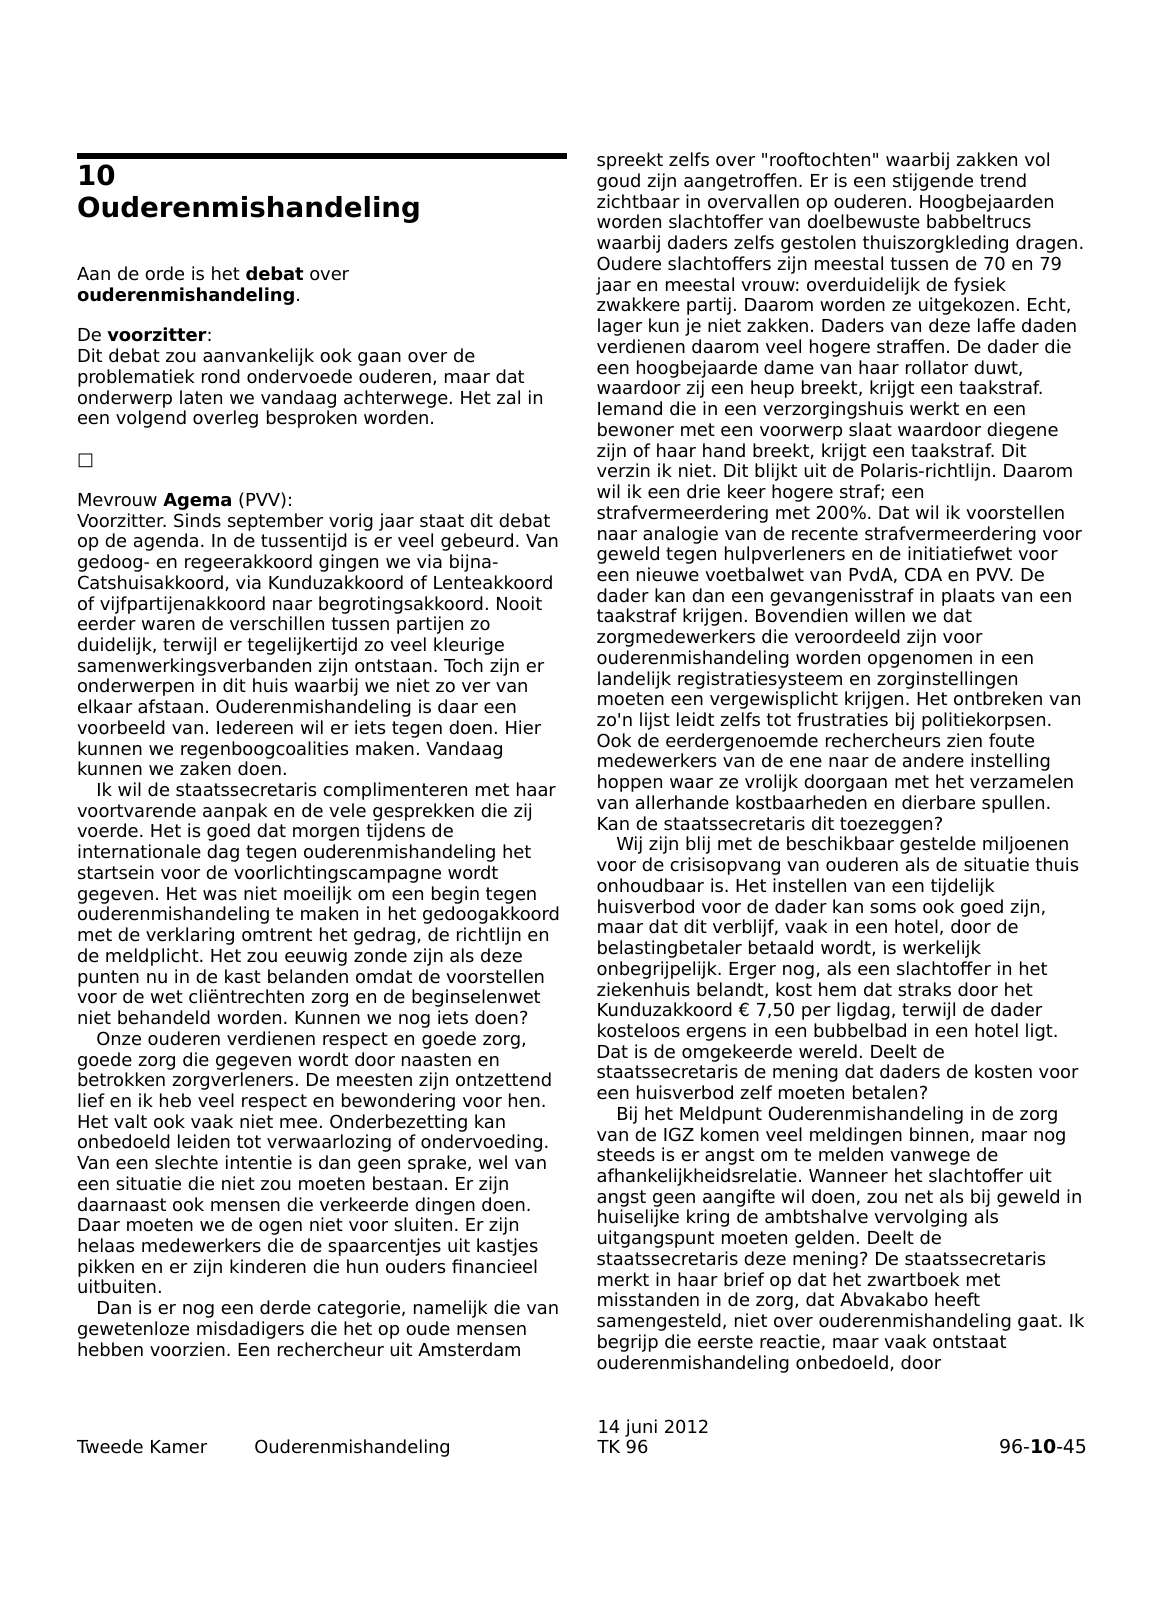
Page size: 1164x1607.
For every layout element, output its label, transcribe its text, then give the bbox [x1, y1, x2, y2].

title 10 Ouderenmishandeling [77, 159, 567, 224]
text Mevrouw Agema (PVV): [77, 490, 567, 510]
text □ [77, 449, 567, 470]
text Aan de orde is het debat over ouderenmishandeling. [77, 264, 567, 305]
text Ik wil de staatssecretaris complimenteren met haar voortvarende aanpak en de vele gesprekken die zij voerde. Het is goed dat morgen tijdens de internationale dag tegen ouderenmishandeling het startsein voor de voorlichtingscampagne wordt gegeven. Het was niet moeilijk om een begin tegen ouderenmishandeling te maken in het gedoogakkoord met de verklaring omtrent het gedrag, de richtlijn en de meldplicht. Het zou eeuwig zonde zijn als deze punten nu in de kast belanden omdat de voorstellen voor de wet cliëntrechten zorg en de beginselenwet niet behandeld worden. Kunnen we nog iets doen? [77, 780, 567, 1029]
text spreekt zelfs over "rooftochten" waarbij zakken vol goud zijn aangetroffen. Er is een stijgende trend zichtbaar in overvallen op ouderen. Hoogbejaarden worden slachtoffer van doelbewuste babbeltrucs waarbij daders zelfs gestolen thuiszorgkleding dragen. Oudere slachtoffers zijn meestal tussen de 70 en 79 jaar en meestal vrouw: overduidelijk de fysiek zwakkere partij. Daarom worden ze uitgekozen. Echt, lager kun je niet zakken. Daders van deze laffe daden verdienen daarom veel hogere straffen. De dader die een hoogbejaarde dame van haar rollator duwt, waardoor zij een heup breekt, krijgt een taakstraf. Iemand die in een verzorgingshuis werkt en een bewoner met een voorwerp slaat waardoor diegene zijn of haar hand breekt, krijgt een taakstraf. Dit verzin ik niet. Dit blijkt uit de Polaris-richtlijn. Daarom wil ik een drie keer hogere straf; een strafvermeerdering met 200%. Dat wil ik voorstellen naar analogie van de recente strafvermeerdering voor geweld tegen hulpverleners en de initiatiefwet voor een nieuwe voetbalwet van PvdA, CDA en PVV. De dader kan dan een gevangenisstraf in plaats van een taakstraf krijgen. Bovendien willen we dat zorgmedewerkers die veroordeeld zijn voor ouderenmishandeling worden opgenomen in een landelijk registratiesysteem en zorginstellingen moeten een vergewisplicht krijgen. Het ontbreken van zo'n lijst leidt zelfs tot frustraties bij politiekorpsen. Ook de eerdergenoemde rechercheurs zien foute medewerkers van de ene naar de andere instelling hoppen waar ze vrolijk doorgaan met het verzamelen van allerhande kostbaarheden en dierbare spullen. Kan de staatssecretaris dit toezeggen? [596, 150, 1087, 834]
text Bij het Meldpunt Ouderenmishandeling in de zorg van de IGZ komen veel meldingen binnen, maar nog steeds is er angst om te melden vanwege de afhankelijkheidsrelatie. Wanneer het slachtoffer uit angst geen aangifte wil doen, zou net als bij geweld in huiselijke kring de ambtshalve vervolging als uitgangspunt moeten gelden. Deelt de staatssecretaris deze mening? De staatssecretaris merkt in haar brief op dat het zwartboek met misstanden in de zorg, dat Abvakabo heeft samengesteld, niet over ouderenmishandeling gaat. Ik begrijp die eerste reactie, maar vaak ontstaat ouderenmishandeling onbedoeld, door [596, 1104, 1087, 1373]
text Dan is er nog een derde categorie, namelijk die van gewetenloze misdadigers die het op oude mensen hebben voorzien. Een rechercheur uit Amsterdam [77, 1298, 567, 1360]
text Dit debat zou aanvankelijk ook gaan over de problematiek rond ondervoede ouderen, maar dat onderwerp laten we vandaag achterwege. Het zal in een volgend overleg besproken worden. [77, 346, 567, 429]
text Onze ouderen verdienen respect en goede zorg, goede zorg die gegeven wordt door naasten en betrokken zorgverleners. De meesten zijn ontzettend lief en ik heb veel respect en bewondering voor hen. Het valt ook vaak niet mee. Onderbezetting kan onbedoeld leiden tot verwaarlozing of ondervoeding. Van een slechte intentie is dan geen sprake, wel van een situatie die niet zou moeten bestaan. Er zijn daarnaast ook mensen die verkeerde dingen doen. Daar moeten we de ogen niet voor sluiten. Er zijn helaas medewerkers die de spaarcentjes uit kastjes pikken en er zijn kinderen die hun ouders financieel uitbuiten. [77, 1029, 567, 1298]
text De voorzitter: [77, 325, 567, 346]
text Voorzitter. Sinds september vorig jaar staat dit debat op de agenda. In de tussentijd is er veel gebeurd. Van gedoog- en regeerakkoord gingen we via bijna-Catshuisakkoord, via Kunduzakkoord of Lenteakkoord of vijfpartijenakkoord naar begrotingsakkoord. Nooit eerder waren de verschillen tussen partijen zo duidelijk, terwijl er tegelijkertijd zo veel kleurige samenwerkingsverbanden zijn ontstaan. Toch zijn er onderwerpen in dit huis waarbij we niet zo ver van elkaar afstaan. Ouderenmishandeling is daar een voorbeeld van. Iedereen wil er iets tegen doen. Hier kunnen we regenboogcoalities maken. Vandaag kunnen we zaken doen. [77, 510, 567, 780]
text Wij zijn blij met de beschikbaar gestelde miljoenen voor de crisisopvang van ouderen als de situatie thuis onhoudbaar is. Het instellen van een tijdelijk huisverbod voor de dader kan soms ook goed zijn, maar dat dit verblijf, vaak in een hotel, door de belastingbetaler betaald wordt, is werkelijk onbegrijpelijk. Erger nog, als een slachtoffer in het ziekenhuis belandt, kost hem dat straks door het Kunduzakkoord € 7,50 per ligdag, terwijl de dader kosteloos ergens in een bubbelbad in een hotel ligt. Dat is de omgekeerde wereld. Deelt de staatssecretaris de mening dat daders de kosten voor een huisverbod zelf moeten betalen? [596, 834, 1087, 1104]
